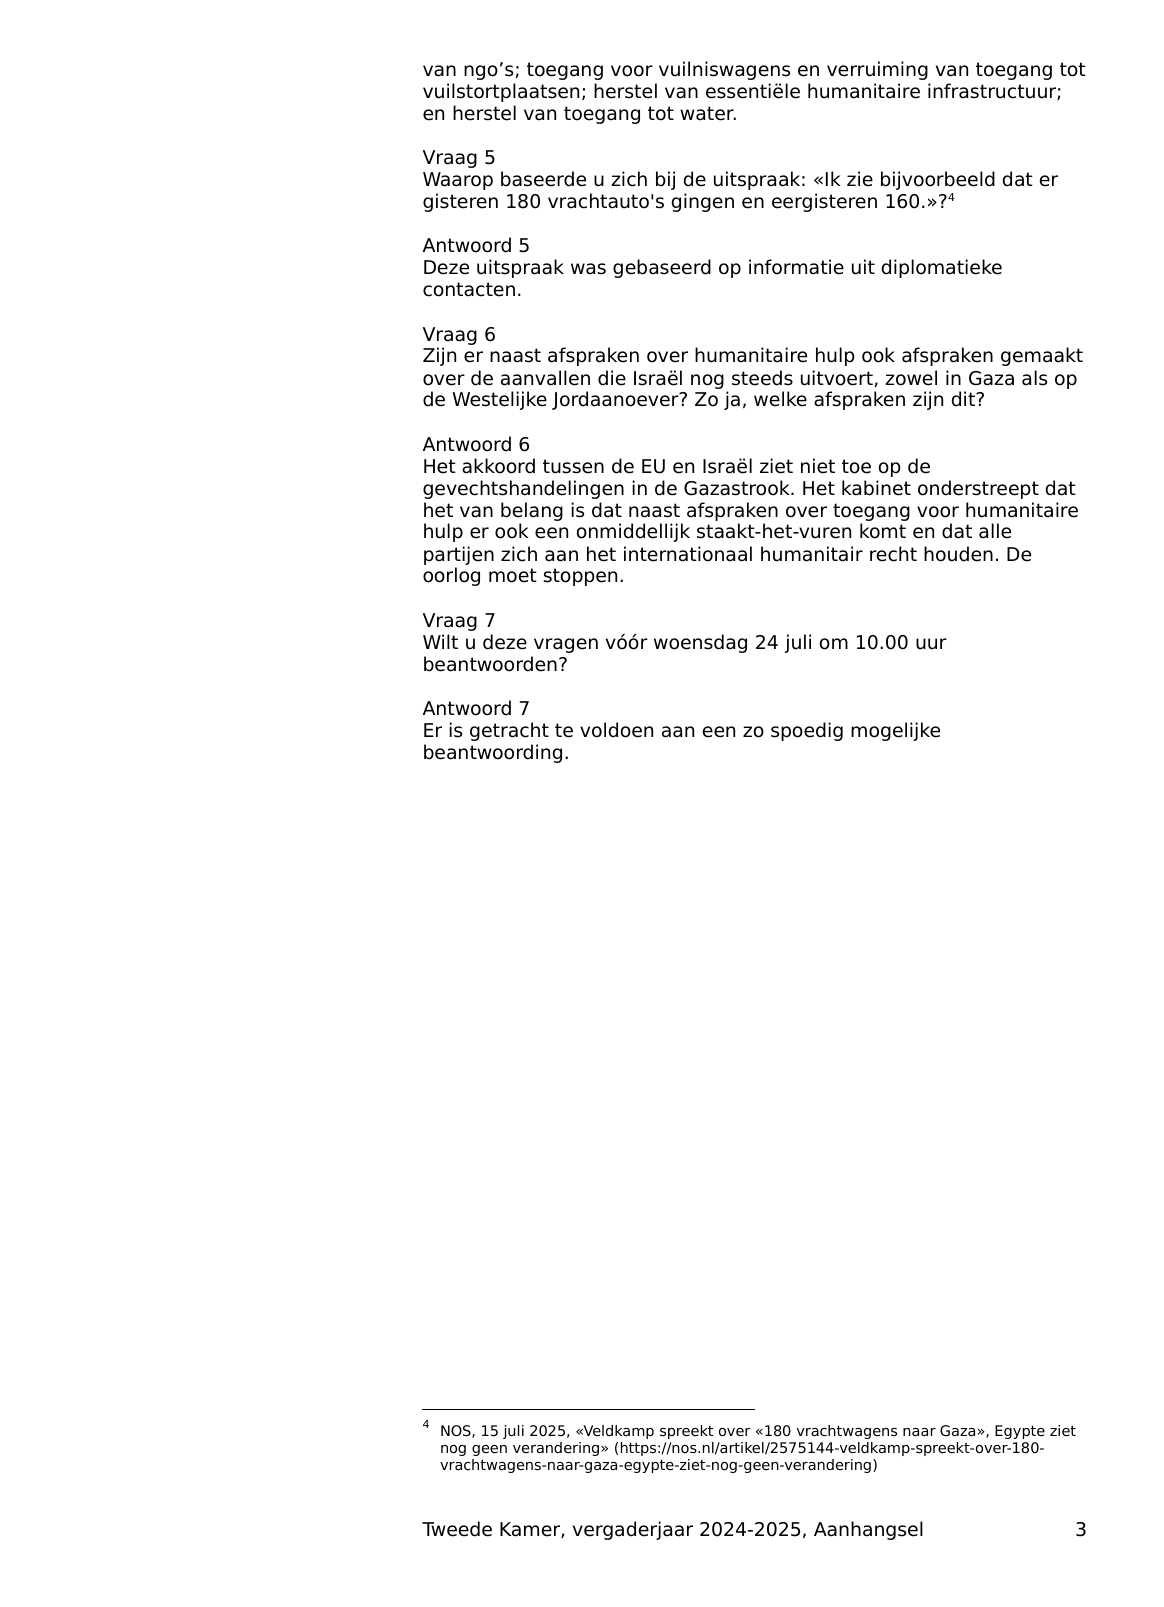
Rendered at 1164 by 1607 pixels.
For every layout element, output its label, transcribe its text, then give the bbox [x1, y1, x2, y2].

text Zijn er naast afspraken over humanitaire hulp ook afspraken gemaakt over de aanvallen die Israël nog steeds uitvoert, zowel in Gaza als op de Westelijke Jordaanoever? Zo ja, welke afspraken zijn dit? [422, 345, 1087, 411]
text Antwoord 5 [422, 235, 1087, 257]
text Het akkoord tussen de EU en Israël ziet niet toe op de gevechtshandelingen in de Gazastrook. Het kabinet onderstreept dat het van belang is dat naast afspraken over toegang voor humanitaire hulp er ook een onmiddellijk staakt-het-vuren komt en dat alle partijen zich aan het internationaal humanitair recht houden. De oorlog moet stoppen. [422, 456, 1087, 587]
text van ngo’s; toegang voor vuilniswagens en verruiming van toegang tot vuilstortplaatsen; herstel van essentiële humanitaire infrastructuur; en herstel van toegang tot water. [422, 59, 1087, 125]
text NOS, 15 juli 2025, «Veldkamp spreekt over «180 vrachtwagens naar Gaza», Egypte ziet nog geen verandering» (https://nos.nl/artikel/2575144-veldkamp-spreekt-over-180-vrachtwagens-naar-gaza-egypte-ziet-nog-geen-verandering) [422, 1418, 1087, 1474]
text Waarop baseerde u zich bij de uitspraak: «Ik zie bijvoorbeeld dat er gisteren 180 vrachtauto's gingen en eergisteren 160.»? [422, 169, 1087, 213]
text Vraag 5 [422, 147, 1087, 169]
text Antwoord 7 [422, 698, 1087, 720]
text Vraag 7 [422, 609, 1087, 632]
text Antwoord 6 [422, 433, 1087, 456]
text Vraag 6 [422, 323, 1087, 345]
text Deze uitspraak was gebaseerd op informatie uit diplomatieke contacten. [422, 257, 1087, 301]
text Wilt u deze vragen vóór woensdag 24 juli om 10.00 uur beantwoorden? [422, 632, 1087, 676]
text Er is getracht te voldoen aan een zo spoedig mogelijke beantwoording. [422, 720, 1087, 764]
